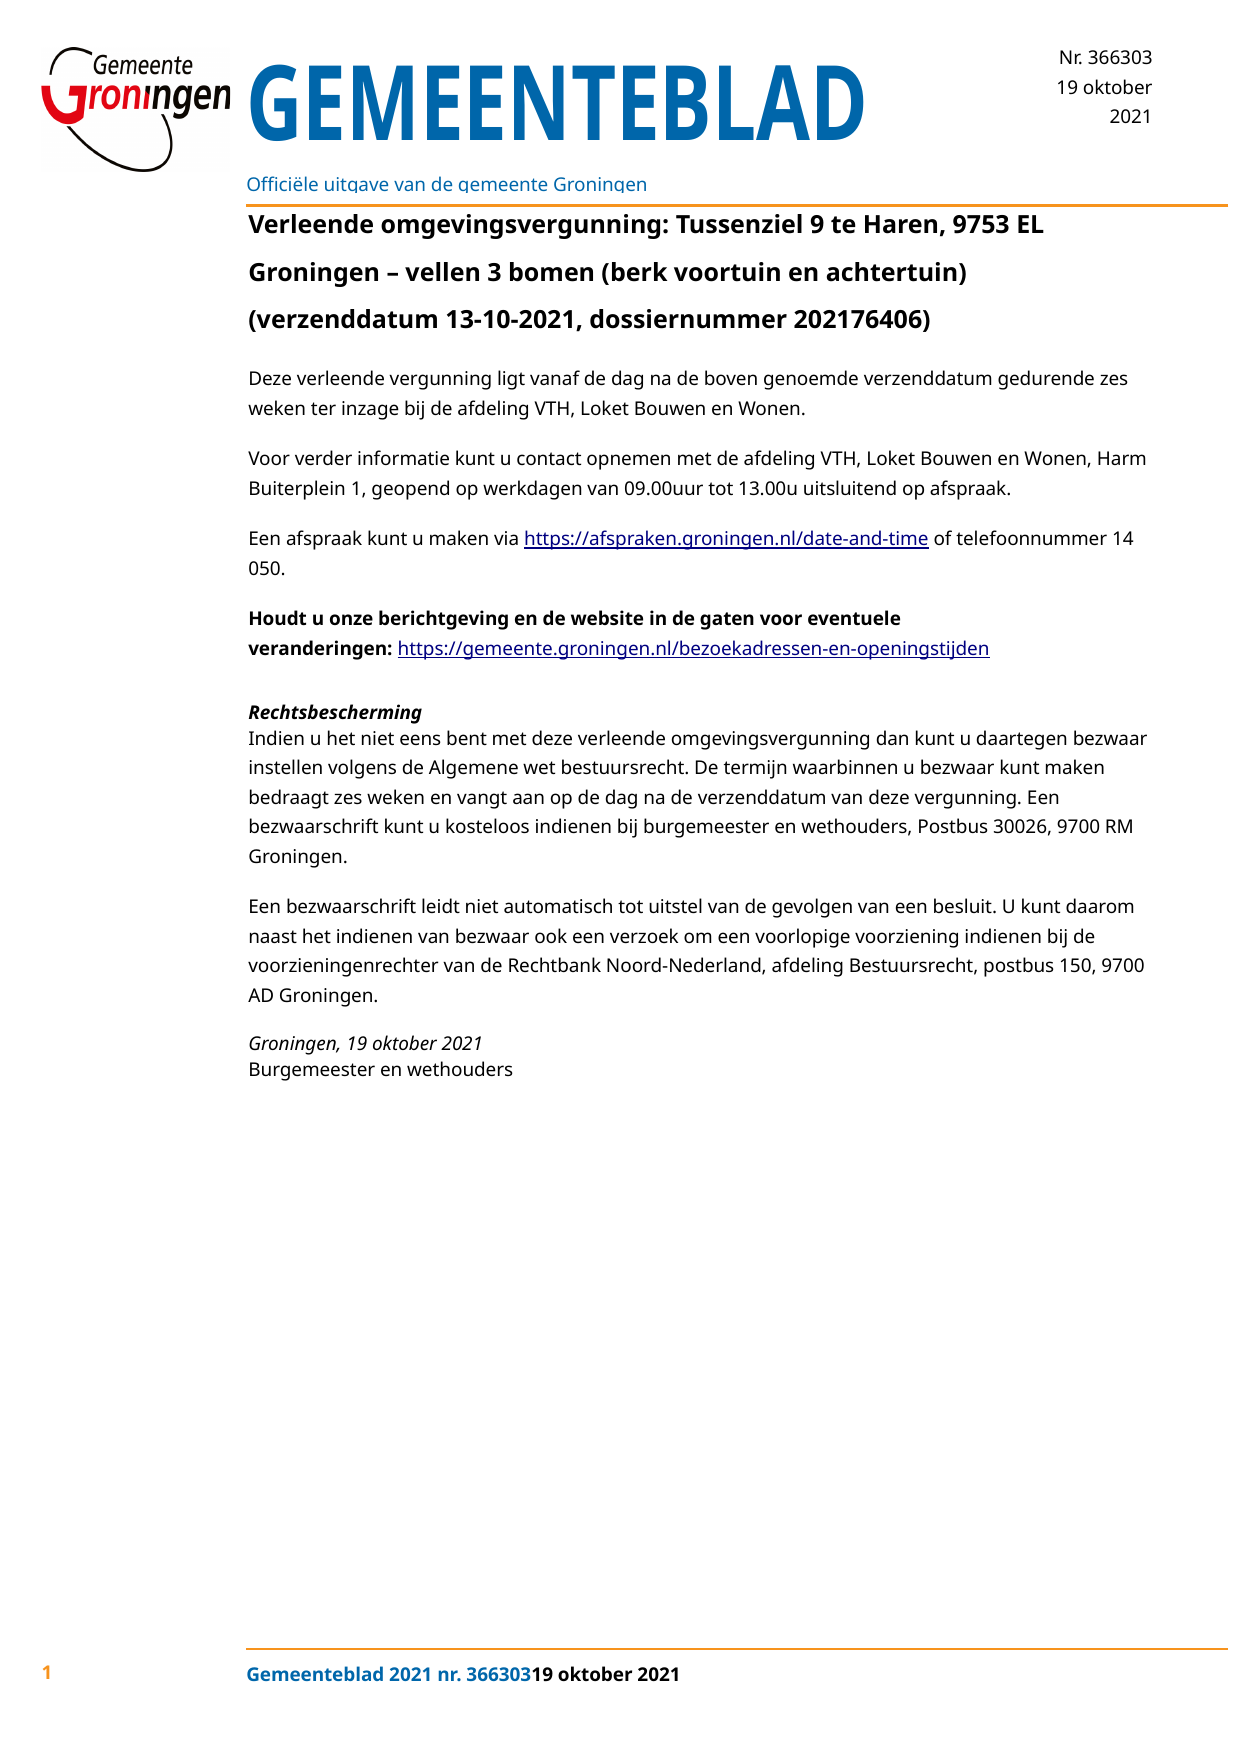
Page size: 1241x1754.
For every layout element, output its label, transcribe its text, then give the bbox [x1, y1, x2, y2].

text Verleende omgevingsvergunning: Tussenziel 9 te Haren, 9753 EL Groningen – vellen 3 bomen (berk voortuin en achtertuin) (verzenddatum 13-10-2021, dossiernummer 202176406) [248, 207, 1152, 336]
picture [41, 47, 231, 172]
text Rechtsbescherming [248, 699, 1152, 725]
text Houdt u onze berichtgeving en de website in de gaten voor eventuele veranderingen: https://gemeente.groningen.nl/bezoekadressen-en-openingstijden [248, 606, 1152, 661]
text Een bezwaarschrift leidt niet automatisch tot uitstel van de gevolgen van een besluit. U kunt daarom naast het indienen van bezwaar ook een verzoek om een voorlopige voorziening indienen bij de voorzieningenrechter van de Rechtbank Noord-Nederland, afdeling Bestuursrecht, postbus 150, 9700 AD Groningen. [248, 893, 1152, 1008]
text Voor verder informatie kunt u contact opnemen met de afdeling VTH, Loket Bouwen en Wonen, Harm Buiterplein 1, geopend op werkdagen van 09.00uur tot 13.00u uitsluitend op afspraak. [248, 446, 1152, 501]
text Deze verleende vergunning ligt vanaf de dag na de boven genoemde verzenddatum gedurende zes weken ter inzage bij de afdeling VTH, Loket Bouwen en Wonen. [248, 366, 1152, 421]
text Een afspraak kunt u maken via https://afspraken.groningen.nl/date-and-time of telefoonnummer 14 050. [248, 526, 1152, 581]
text Indien u het niet eens bent met deze verleende omgevingsvergunning dan kunt u daartegen bezwaar instellen volgens de Algemene wet bestuursrecht. De termijn waarbinnen u bezwaar kunt maken bedraagt zes weken en vangt aan op de dag na de verzenddatum van deze vergunning. Een bezwaarschrift kunt u kosteloos indienen bij burgemeester en wethouders, Postbus 30026, 9700 RM Groningen. [248, 725, 1152, 869]
text Groningen, 19 oktober 2021 [248, 1030, 1152, 1056]
text Burgemeester en wethouders [248, 1056, 1152, 1082]
